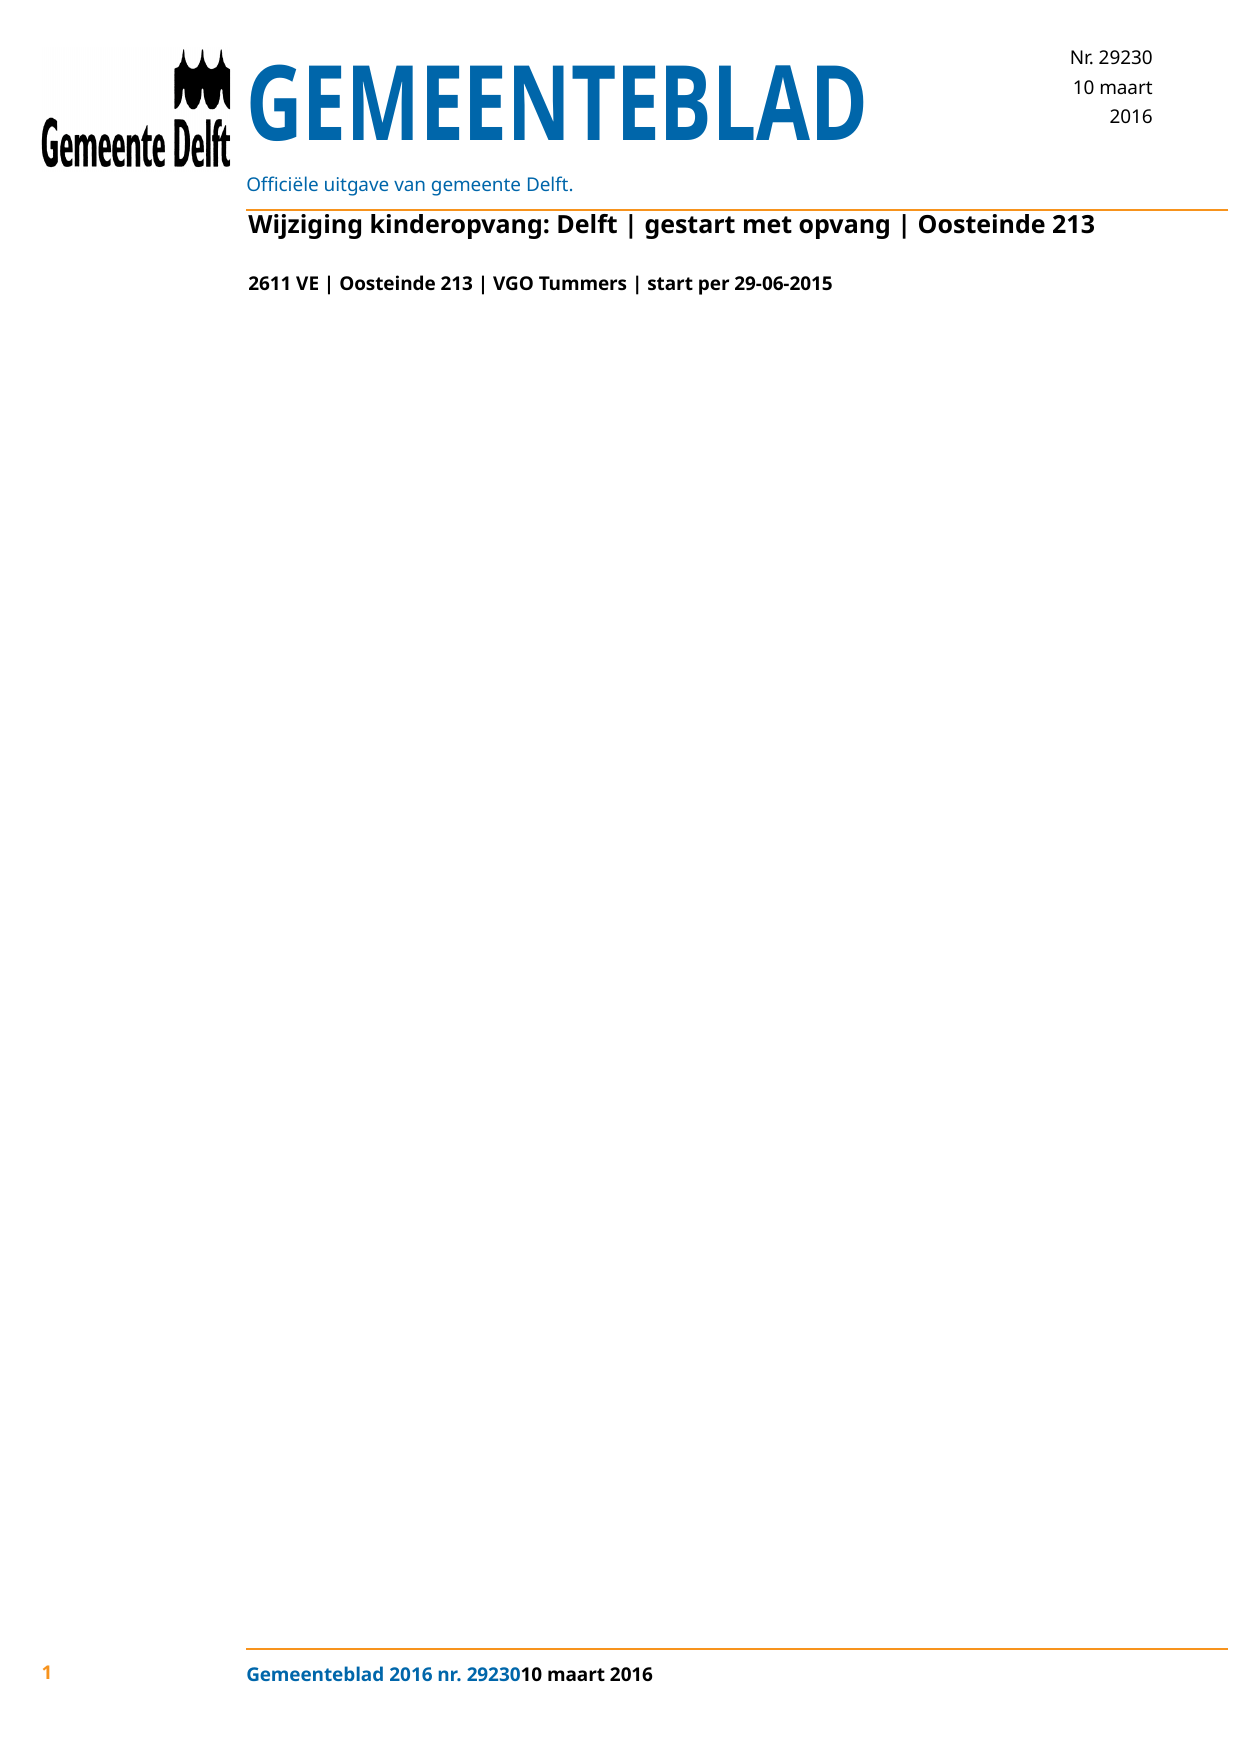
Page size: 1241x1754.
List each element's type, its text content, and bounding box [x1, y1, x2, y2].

text Wijziging kinderopvang: Delft | gestart met opvang | Oosteinde 213 [248, 211, 1152, 241]
picture [41, 47, 231, 172]
text 2611 VE | Oosteinde 213 | VGO Tummers | start per 29-06-2015 [248, 270, 1152, 296]
